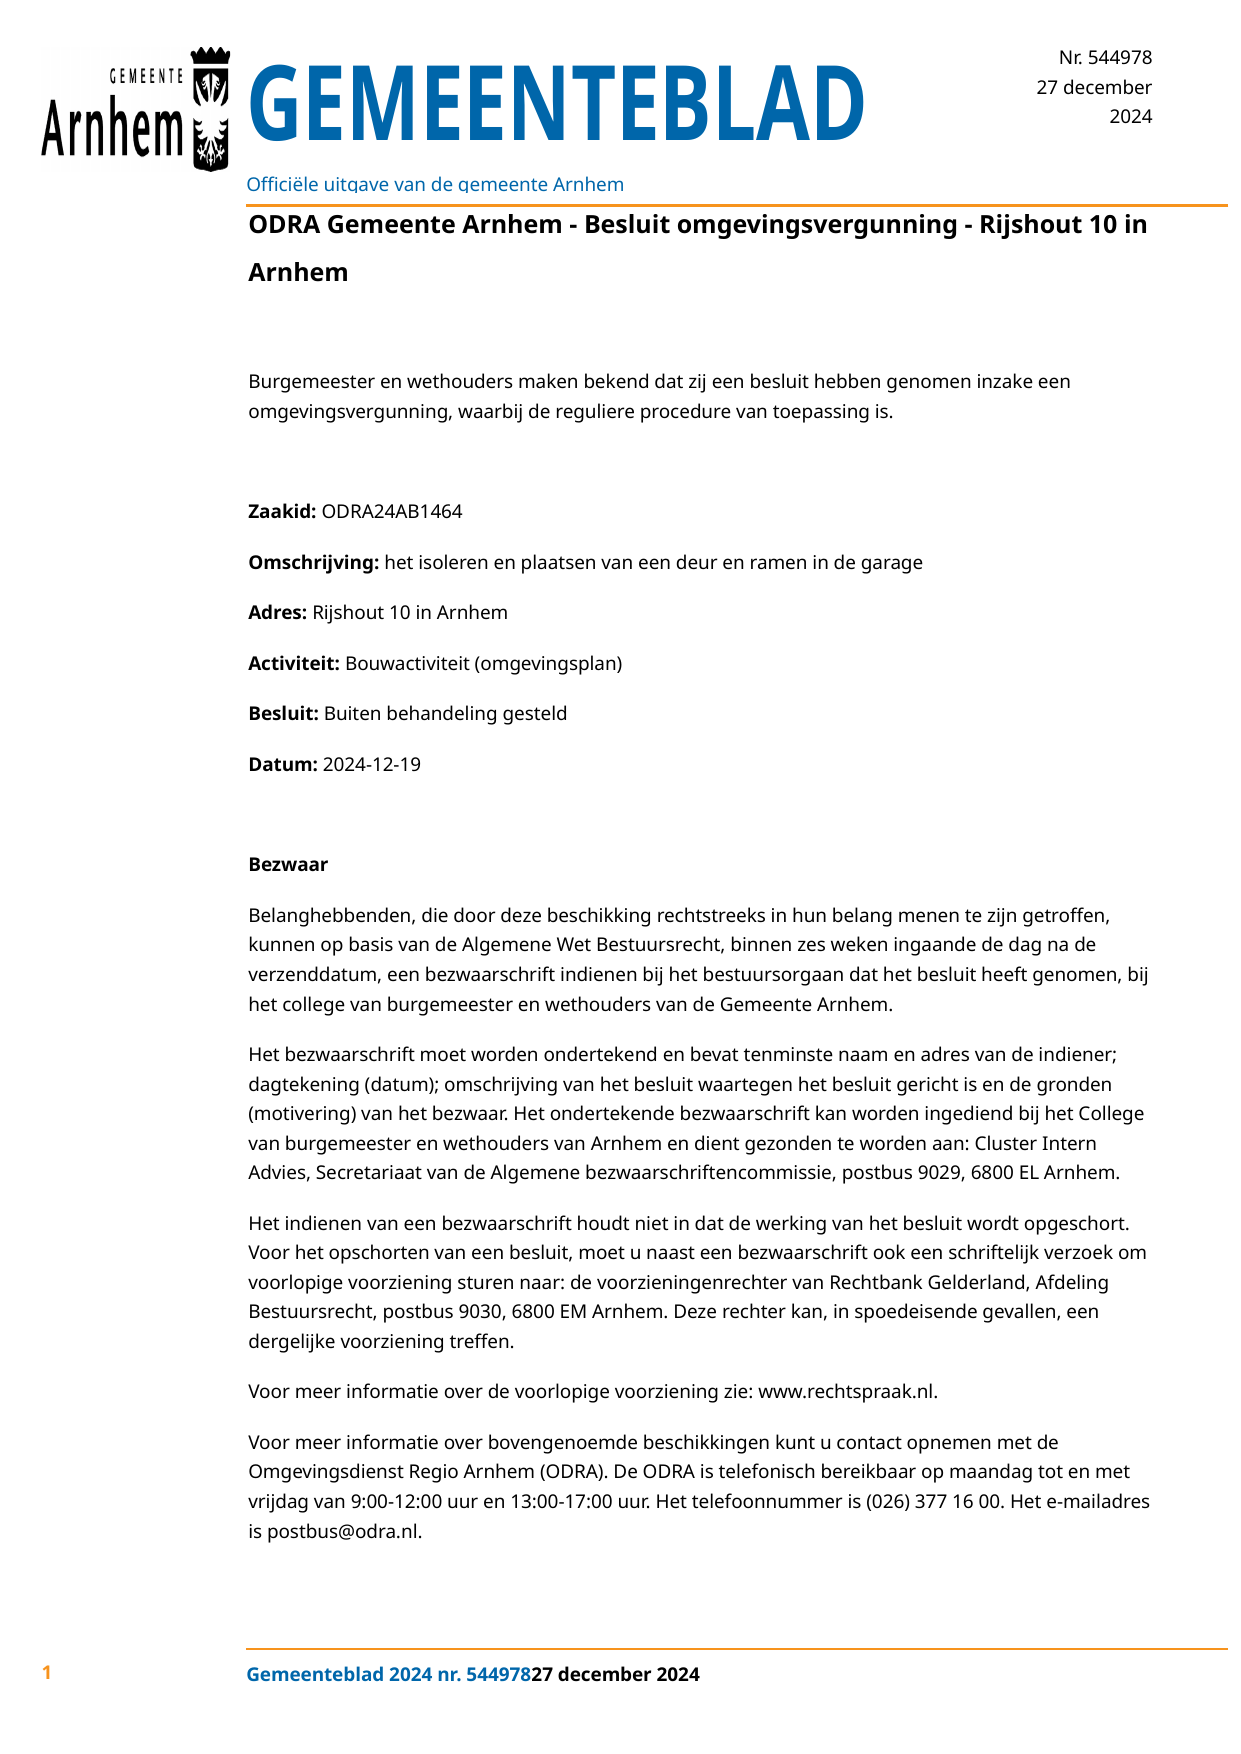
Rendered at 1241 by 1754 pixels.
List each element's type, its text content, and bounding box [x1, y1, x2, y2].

text Bezwaar [248, 852, 1152, 877]
text Belanghebbenden, die door deze beschikking rechtstreeks in hun belang menen te zijn getroffen, kunnen op basis van de Algemene Wet Bestuursrecht, binnen zes weken ingaande de dag na de verzenddatum, een bezwaarschrift indienen bij het bestuursorgaan dat het besluit heeft genomen, bij het college van burgemeester en wethouders van de Gemeente Arnhem. [248, 902, 1152, 1017]
text Activiteit: Bouwactiviteit (omgevingsplan) [248, 650, 1152, 676]
text Voor meer informatie over bovengenoemde beschikkingen kunt u contact opnemen met de Omgevingsdienst Regio Arnhem (ODRA). De ODRA is telefonisch bereikbaar op maandag tot en met vrijdag van 9:00-12:00 uur en 13:00-17:00 uur. Het telefoonnummer is (026) 377 16 00. Het e-mailadres is postbus@odra.nl. [248, 1429, 1152, 1544]
text Datum: 2024-12-19 [248, 751, 1152, 777]
text Zaakid: ODRA24AB1464 [248, 499, 1152, 524]
text Het indienen van een bezwaarschrift houdt niet in dat de werking van het besluit wordt opgeschort. Voor het opschorten van een besluit, moet u naast een bezwaarschrift ook een schriftelijk verzoek om voorlopige voorziening sturen naar: de voorzieningenrechter van Rechtbank Gelderland, Afdeling Bestuursrecht, postbus 9030, 6800 EM Arnhem. Deze rechter kan, in spoedeisende gevallen, een dergelijke voorziening treffen. [248, 1210, 1152, 1354]
picture [41, 47, 231, 172]
text ODRA Gemeente Arnhem - Besluit omgevingsvergunning - Rijshout 10 in Arnhem [248, 207, 1152, 288]
text Adres: Rijshout 10 in Arnhem [248, 599, 1152, 625]
text Omschrijving: het isoleren en plaatsen van een deur en ramen in de garage [248, 549, 1152, 575]
text Besluit: Buiten behandeling gesteld [248, 700, 1152, 726]
text Voor meer informatie over de voorlopige voorziening zie: www.rechtspraak.nl. [248, 1379, 1152, 1404]
text Burgemeester en wethouders maken bekend dat zij een besluit hebben genomen inzake een omgevingsvergunning, waarbij de reguliere procedure van toepassing is. [248, 368, 1152, 424]
text Het bezwaarschrift moet worden ondertekend en bevat tenminste naam en adres van de indiener; dagtekening (datum); omschrijving van het besluit waartegen het besluit gericht is en de gronden (motivering) van het bezwaar. Het ondertekende bezwaarschrift kan worden ingediend bij het College van burgemeester en wethouders van Arnhem en dient gezonden te worden aan: Cluster Intern Advies, Secretariaat van de Algemene bezwaarschriftencommissie, postbus 9029, 6800 EL Arnhem. [248, 1041, 1152, 1185]
